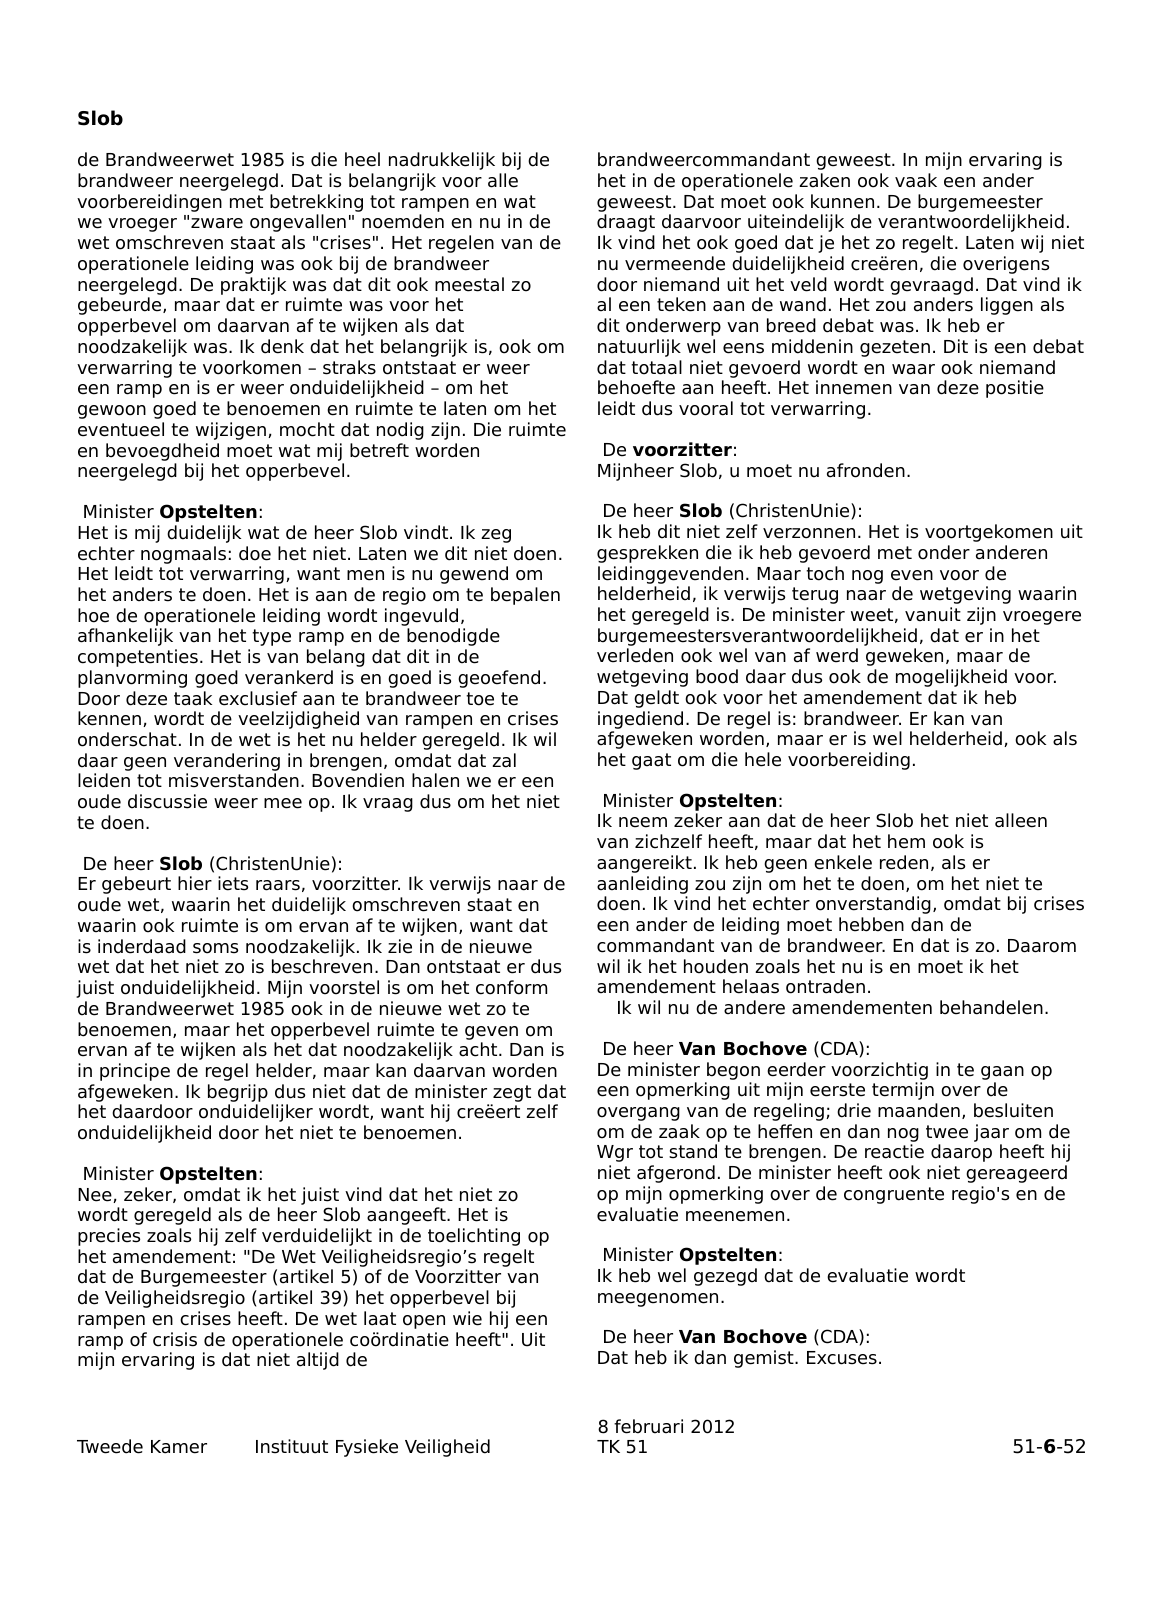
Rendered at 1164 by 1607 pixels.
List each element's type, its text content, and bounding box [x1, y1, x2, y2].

text brandweercommandant geweest. In mijn ervaring is het in de operationele zaken ook vaak een ander geweest. Dat moet ook kunnen. De burgemeester draagt daarvoor uiteindelijk de verantwoordelijkheid. Ik vind het ook goed dat je het zo regelt. Laten wij niet nu vermeende duidelijkheid creëren, die overigens door niemand uit het veld wordt gevraagd. Dat vind ik al een teken aan de wand. Het zou anders liggen als dit onderwerp van breed debat was. Ik heb er natuurlijk wel eens middenin gezeten. Dit is een debat dat totaal niet gevoerd wordt en waar ook niemand behoefte aan heeft. Het innemen van deze positie leidt dus vooral tot verwarring. [596, 150, 1087, 420]
text Ik heb wel gezegd dat de evaluatie wordt meegenomen. [596, 1266, 1087, 1307]
text De heer Van Bochove (CDA): [596, 1327, 1087, 1348]
text Het is mij duidelijk wat de heer Slob vindt. Ik zeg echter nogmaals: doe het niet. Laten we dit niet doen. Het leidt tot verwarring, want men is nu gewend om het anders te doen. Het is aan de regio om te bepalen hoe de operationele leiding wordt ingevuld, afhankelijk van het type ramp en de benodigde competenties. Het is van belang dat dit in de planvorming goed verankerd is en goed is geoefend. Door deze taak exclusief aan te brandweer toe te kennen, wordt de veelzijdigheid van rampen en crises onderschat. In de wet is het nu helder geregeld. Ik wil daar geen verandering in brengen, omdat dat zal leiden tot misverstanden. Bovendien halen we er een oude discussie weer mee op. Ik vraag dus om het niet te doen. [77, 523, 567, 833]
text De heer Van Bochove (CDA): [596, 1039, 1087, 1059]
text Er gebeurt hier iets raars, voorzitter. Ik verwijs naar de oude wet, waarin het duidelijk omschreven staat en waarin ook ruimte is om ervan af te wijken, want dat is inderdaad soms noodzakelijk. Ik zie in de nieuwe wet dat het niet zo is beschreven. Dan ontstaat er dus juist onduidelijkheid. Mijn voorstel is om het conform de Brandweerwet 1985 ook in de nieuwe wet zo te benoemen, maar het opperbevel ruimte te geven om ervan af te wijken als het dat noodzakelijk acht. Dan is in principe de regel helder, maar kan daarvan worden afgeweken. Ik begrijp dus niet dat de minister zegt dat het daardoor onduidelijker wordt, want hij creëert zelf onduidelijkheid door het niet te benoemen. [77, 874, 567, 1144]
text Ik wil nu de andere amendementen behandelen. [596, 998, 1087, 1019]
text Mijnheer Slob, u moet nu afronden. [596, 460, 1087, 481]
text De minister begon eerder voorzichtig in te gaan op een opmerking uit mijn eerste termijn over de overgang van de regeling; drie maanden, besluiten om de zaak op te heffen en dan nog twee jaar om de Wgr tot stand te brengen. De reactie daarop heeft hij niet afgerond. De minister heeft ook niet gereageerd op mijn opmerking over de congruente regio's en de evaluatie meenemen. [596, 1059, 1087, 1225]
text De voorzitter: [596, 440, 1087, 460]
text Ik neem zeker aan dat de heer Slob het niet alleen van zichzelf heeft, maar dat het hem ook is aangereikt. Ik heb geen enkele reden, als er aanleiding zou zijn om het te doen, om het niet te doen. Ik vind het echter onverstandig, omdat bij crises een ander de leiding moet hebben dan de commandant van de brandweer. En dat is zo. Daarom wil ik het houden zoals het nu is en moet ik het amendement helaas ontraden. [596, 811, 1087, 998]
text Minister Opstelten: [596, 791, 1087, 811]
text Nee, zeker, omdat ik het juist vind dat het niet zo wordt geregeld als de heer Slob aangeeft. Het is precies zoals hij zelf verduidelijkt in de toelichting op het amendement: "De Wet Veiligheidsregio’s regelt dat de Burgemeester (artikel 5) of de Voorzitter van de Veiligheidsregio (artikel 39) het opperbevel bij rampen en crises heeft. De wet laat open wie hij een ramp of crisis de operationele coördinatie heeft". Uit mijn ervaring is dat niet altijd de [77, 1184, 567, 1371]
text de Brandweerwet 1985 is die heel nadrukkelijk bij de brandweer neergelegd. Dat is belangrijk voor alle voorbereidingen met betrekking tot rampen en wat we vroeger "zware ongevallen" noemden en nu in de wet omschreven staat als "crises". Het regelen van de operationele leiding was ook bij de brandweer neergelegd. De praktijk was dat dit ook meestal zo gebeurde, maar dat er ruimte was voor het opperbevel om daarvan af te wijken als dat noodzakelijk was. Ik denk dat het belangrijk is, ook om verwarring te voorkomen – straks ontstaat er weer een ramp en is er weer onduidelijkheid – om het gewoon goed te benoemen en ruimte te laten om het eventueel te wijzigen, mocht dat nodig zijn. Die ruimte en bevoegdheid moet wat mij betreft worden neergelegd bij het opperbevel. [77, 150, 567, 482]
text Minister Opstelten: [77, 502, 567, 523]
text Minister Opstelten: [77, 1164, 567, 1184]
text Ik heb dit niet zelf verzonnen. Het is voortgekomen uit gesprekken die ik heb gevoerd met onder anderen leidinggevenden. Maar toch nog even voor de helderheid, ik verwijs terug naar de wetgeving waarin het geregeld is. De minister weet, vanuit zijn vroegere burgemeestersverantwoordelijkheid, dat er in het verleden ook wel van af werd geweken, maar de wetgeving bood daar dus ook de mogelijkheid voor. Dat geldt ook voor het amendement dat ik heb ingediend. De regel is: brandweer. Er kan van afgeweken worden, maar er is wel helderheid, ook als het gaat om die hele voorbereiding. [596, 522, 1087, 771]
text Minister Opstelten: [596, 1245, 1087, 1266]
text De heer Slob (ChristenUnie): [596, 501, 1087, 522]
text Dat heb ik dan gemist. Excuses. [596, 1348, 1087, 1369]
text De heer Slob (ChristenUnie): [77, 853, 567, 874]
